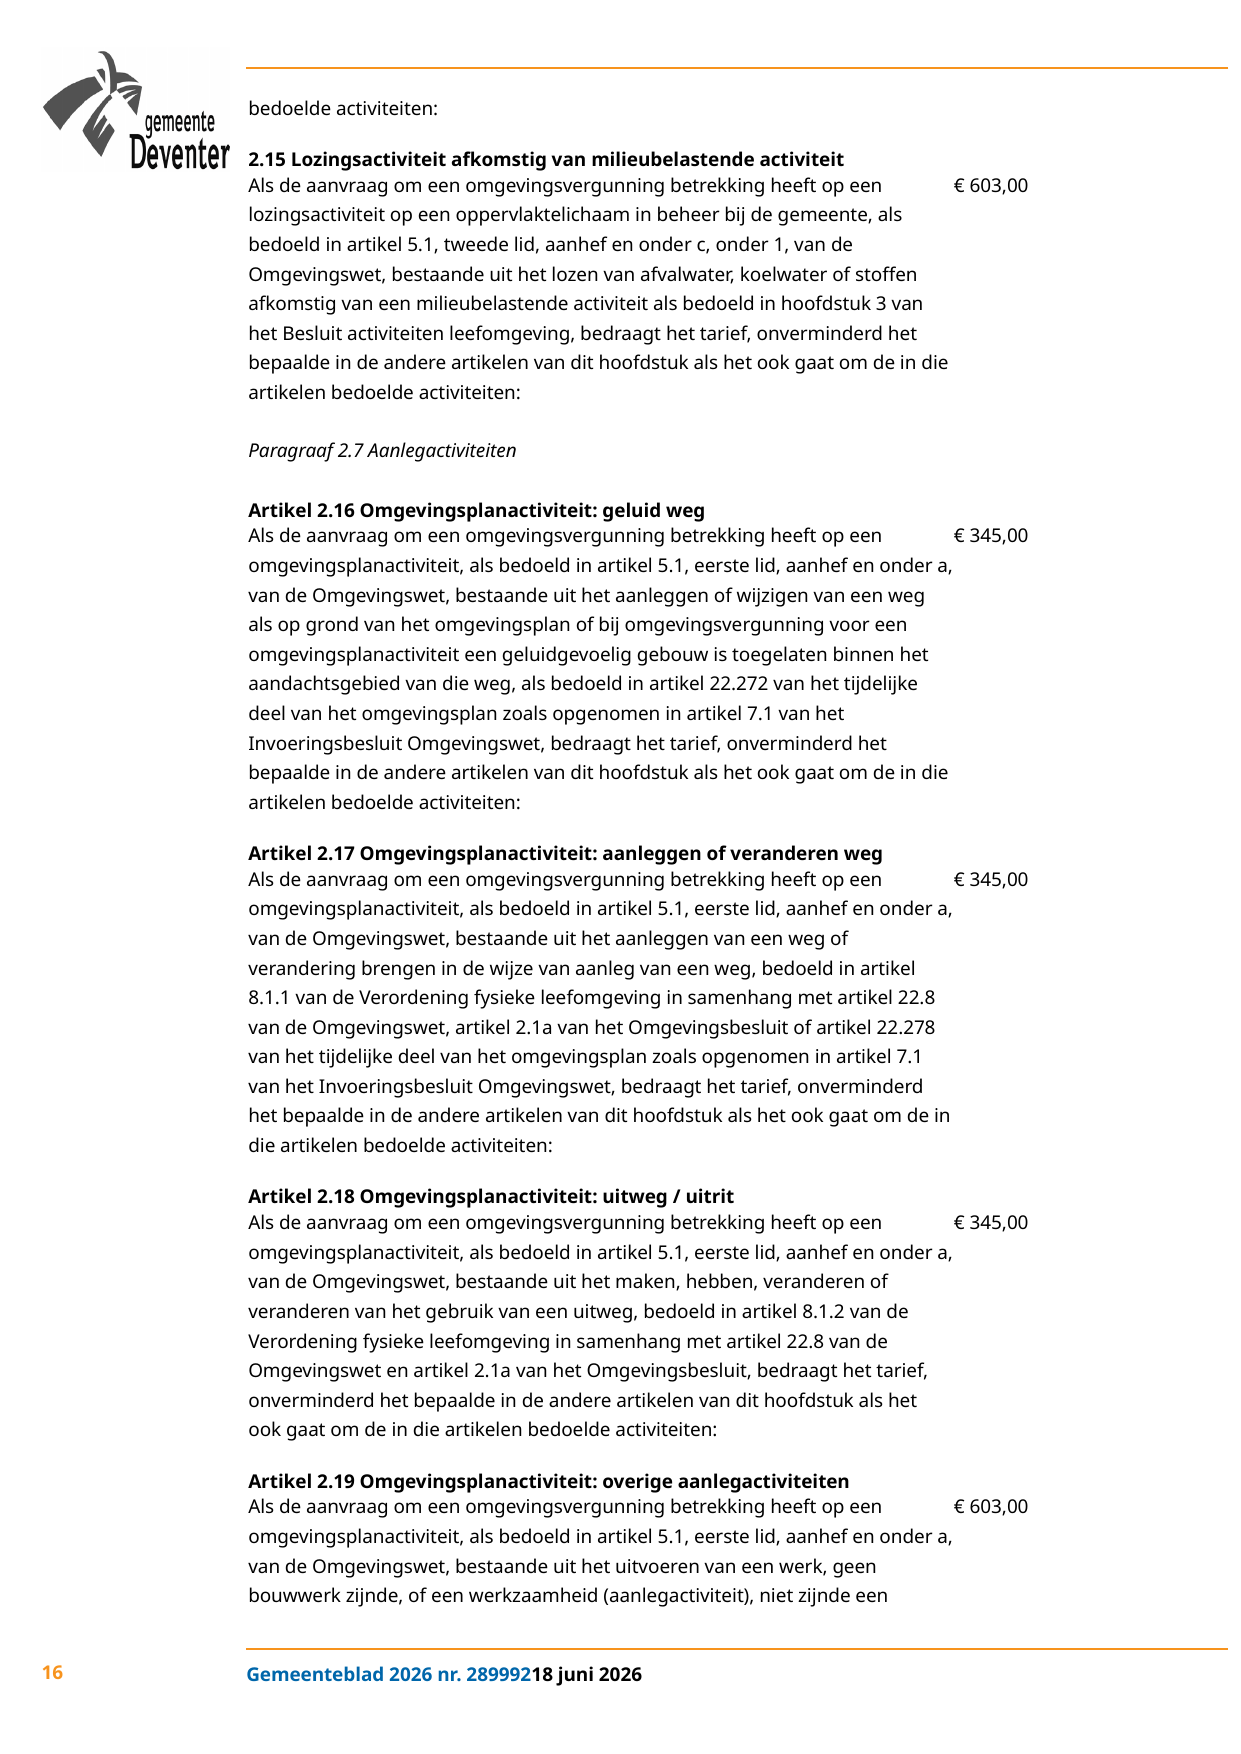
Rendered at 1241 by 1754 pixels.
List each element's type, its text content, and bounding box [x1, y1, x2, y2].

table_header [954, 497, 1152, 523]
table_cell Als de aanvraag om een omgevingsvergunning betrekking heeft op een omgevingsplanactiviteit, als bedoeld in artikel 5.1, eerste lid, aanhef en onder a, van de Omgevingswet, bestaande uit het aanleggen van een weg of verandering brengen in de wijze van aanleg van een weg, bedoeld in artikel 8.1.1 van de Verordening fysieke leefomgeving in samenhang met artikel 22.8 van de Omgevingswet, artikel 2.1a van het Omgevingsbesluit of artikel 22.278 van het tijdelijke deel van het omgevingsplan zoals opgenomen in artikel 7.1 van het Invoeringsbesluit Omgevingswet, bedraagt het tarief, onverminderd het bepaalde in de andere artikelen van dit hoofdstuk als het ook gaat om de in die artikelen bedoelde activiteiten: [248, 866, 954, 1158]
table_cell Artikel 2.18 Omgevingsplanactiviteit: uitweg / uitrit [248, 1184, 954, 1209]
table_cell [954, 146, 1152, 172]
table_cell € 345,00 [954, 866, 1152, 1158]
table_cell [954, 121, 1152, 146]
table_cell Artikel 2.19 Omgevingsplanactiviteit: overige aanlegactiviteiten [248, 1468, 954, 1494]
table_cell [954, 1184, 1152, 1209]
table_cell € 345,00 [954, 1210, 1152, 1442]
table_cell [954, 1468, 1152, 1494]
table_cell Als de aanvraag om een omgevingsvergunning betrekking heeft op een omgevingsplanactiviteit, als bedoeld in artikel 5.1, eerste lid, aanhef en onder a, van de Omgevingswet, bestaande uit het aanleggen of wijzigen van een weg als op grond van het omgevingsplan of bij omgevingsvergunning voor een omgevingsplanactiviteit een geluidgevoelig gebouw is toegelaten binnen het aandachtsgebied van die weg, als bedoeld in artikel 22.272 van het tijdelijke deel van het omgevingsplan zoals opgenomen in artikel 7.1 van het Invoeringsbesluit Omgevingswet, bedraagt het tarief, onverminderd het bepaalde in de andere artikelen van dit hoofdstuk als het ook gaat om de in die artikelen bedoelde activiteiten: [248, 523, 954, 814]
table_cell Als de aanvraag om een omgevingsvergunning betrekking heeft op een omgevingsplanactiviteit, als bedoeld in artikel 5.1, eerste lid, aanhef en onder a, van de Omgevingswet, bestaande uit het maken, hebben, veranderen of veranderen van het gebruik van een uitweg, bedoeld in artikel 8.1.2 van de Verordening fysieke leefomgeving in samenhang met artikel 22.8 van de Omgevingswet en artikel 2.1a van het Omgevingsbesluit, bedraagt het tarief, onverminderd het bepaalde in de andere artikelen van dit hoofdstuk als het ook gaat om de in die artikelen bedoelde activiteiten: [248, 1210, 954, 1442]
text Paragraaf 2.7 Aanlegactiviteiten [248, 438, 1152, 463]
table_cell € 603,00 [954, 172, 1152, 405]
table_header Artikel 2.16 Omgevingsplanactiviteit: geluid weg [248, 497, 954, 523]
table_cell [248, 121, 954, 146]
table_cell Als de aanvraag om een omgevingsvergunning betrekking heeft op een omgevingsplanactiviteit, als bedoeld in artikel 5.1, eerste lid, aanhef en onder a, van de Omgevingswet, bestaande uit het uitvoeren van een werk, geen bouwwerk zijnde, of een werkzaamheid (aanlegactiviteit), niet zijnde een [248, 1494, 954, 1608]
picture [41, 47, 231, 172]
table_cell Artikel 2.17 Omgevingsplanactiviteit: aanleggen of veranderen weg [248, 840, 954, 866]
table_cell [954, 840, 1152, 866]
table_cell Als de aanvraag om een omgevingsvergunning betrekking heeft op een lozingsactiviteit op een oppervlaktelichaam in beheer bij de gemeente, als bedoeld in artikel 5.1, tweede lid, aanhef en onder c, onder 1, van de Omgevingswet, bestaande uit het lozen van afvalwater, koelwater of stoffen afkomstig van een milieubelastende activiteit als bedoeld in hoofdstuk 3 van het Besluit activiteiten leefomgeving, bedraagt het tarief, onverminderd het bepaalde in de andere artikelen van dit hoofdstuk als het ook gaat om de in die artikelen bedoelde activiteiten: [248, 172, 954, 405]
table_cell € 603,00 [954, 1494, 1152, 1608]
table_cell [248, 815, 954, 840]
table_cell [248, 1158, 954, 1184]
table_cell [248, 1442, 954, 1468]
table_cell bedoelde activiteiten: [248, 95, 954, 121]
table_cell [954, 1158, 1152, 1184]
table_cell [954, 815, 1152, 840]
table_cell [954, 95, 1152, 121]
table_cell [954, 1442, 1152, 1468]
table_cell € 345,00 [954, 523, 1152, 814]
table_cell 2.15 Lozingsactiviteit afkomstig van milieubelastende activiteit [248, 146, 954, 172]
